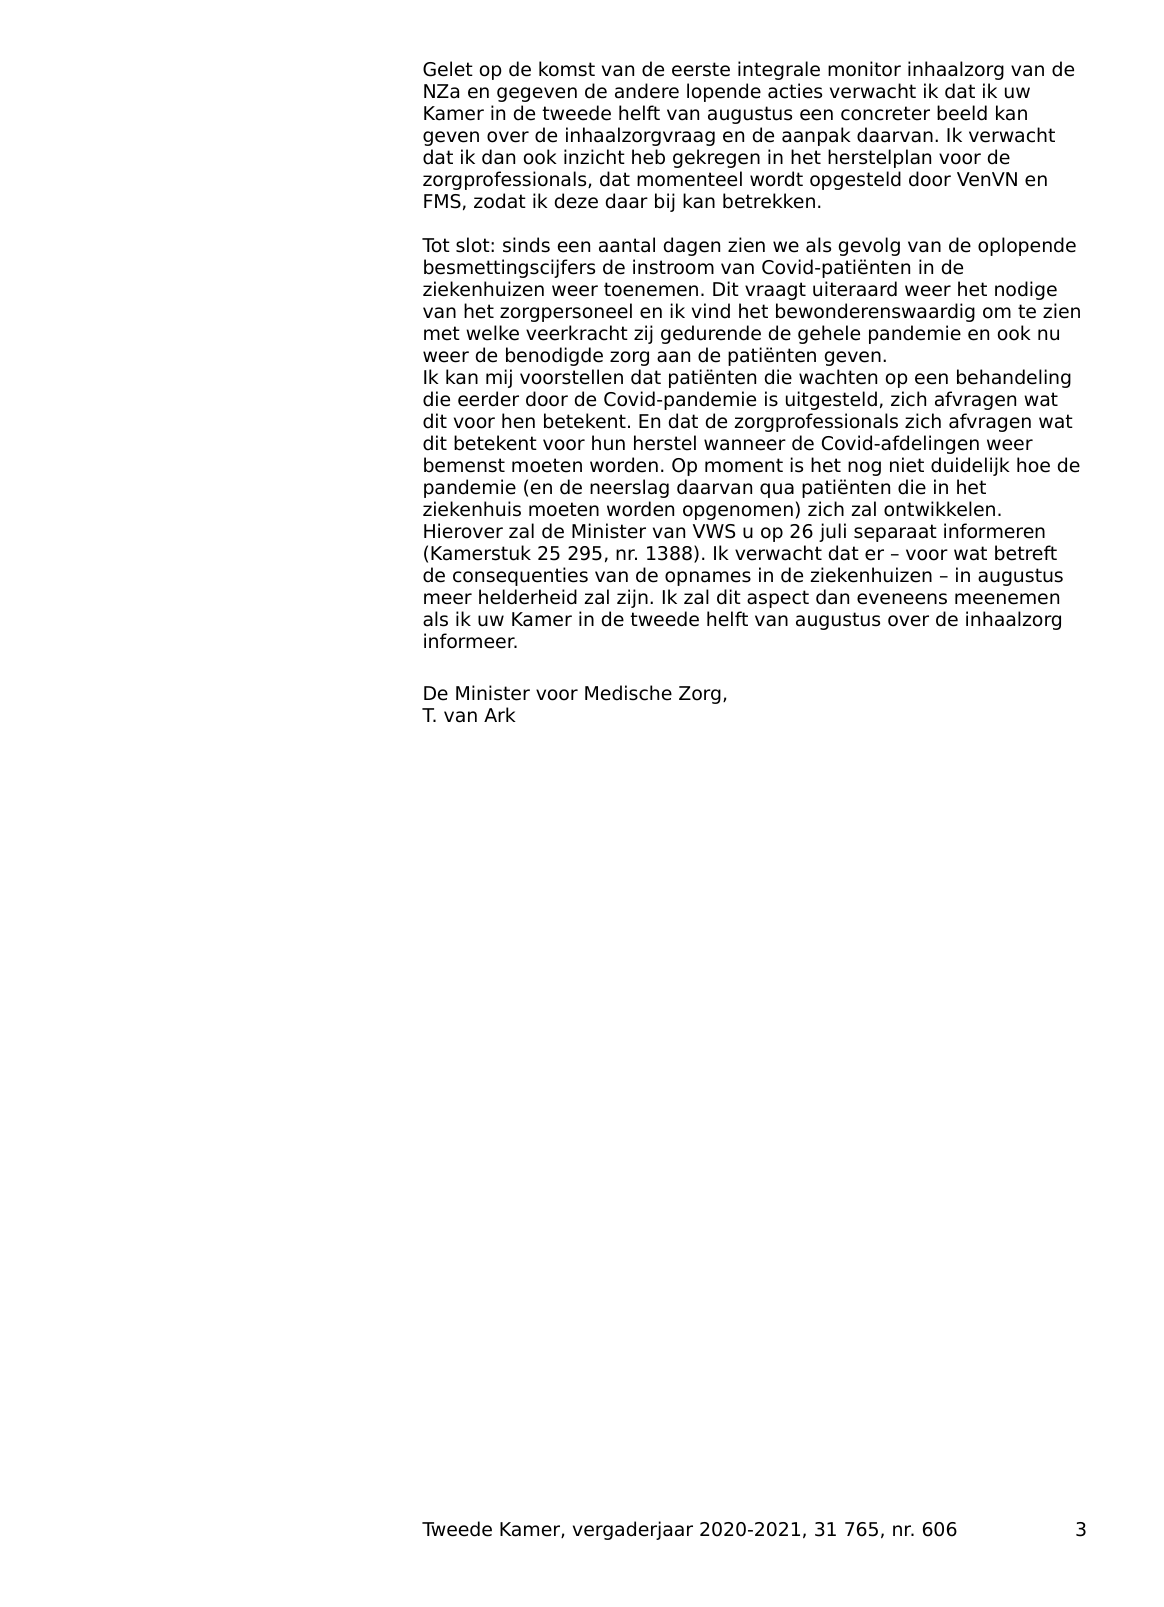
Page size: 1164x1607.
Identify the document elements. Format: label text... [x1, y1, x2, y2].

text De Minister voor Medische Zorg, T. van Ark [422, 683, 1087, 727]
text Tot slot: sinds een aantal dagen zien we als gevolg van de oplopende besmettingscijfers de instroom van Covid-patiënten in de ziekenhuizen weer toenemen. Dit vraagt uiteraard weer het nodige van het zorgpersoneel en ik vind het bewonderenswaardig om te zien met welke veerkracht zij gedurende de gehele pandemie en ook nu weer de benodigde zorg aan de patiënten geven. [422, 235, 1087, 367]
text Ik kan mij voorstellen dat patiënten die wachten op een behandeling die eerder door de Covid-pandemie is uitgesteld, zich afvragen wat dit voor hen betekent. En dat de zorgprofessionals zich afvragen wat dit betekent voor hun herstel wanneer de Covid-afdelingen weer bemenst moeten worden. Op moment is het nog niet duidelijk hoe de pandemie (en de neerslag daarvan qua patiënten die in het ziekenhuis moeten worden opgenomen) zich zal ontwikkelen. Hierover zal de Minister van VWS u op 26 juli separaat informeren (Kamerstuk 25 295, nr. 1388). Ik verwacht dat er – voor wat betreft de consequenties van de opnames in de ziekenhuizen – in augustus meer helderheid zal zijn. Ik zal dit aspect dan eveneens meenemen als ik uw Kamer in de tweede helft van augustus over de inhaalzorg informeer. [422, 367, 1087, 653]
text Gelet op de komst van de eerste integrale monitor inhaalzorg van de NZa en gegeven de andere lopende acties verwacht ik dat ik uw Kamer in de tweede helft van augustus een concreter beeld kan geven over de inhaalzorgvraag en de aanpak daarvan. Ik verwacht dat ik dan ook inzicht heb gekregen in het herstelplan voor de zorgprofessionals, dat momenteel wordt opgesteld door VenVN en FMS, zodat ik deze daar bij kan betrekken. [422, 59, 1087, 213]
